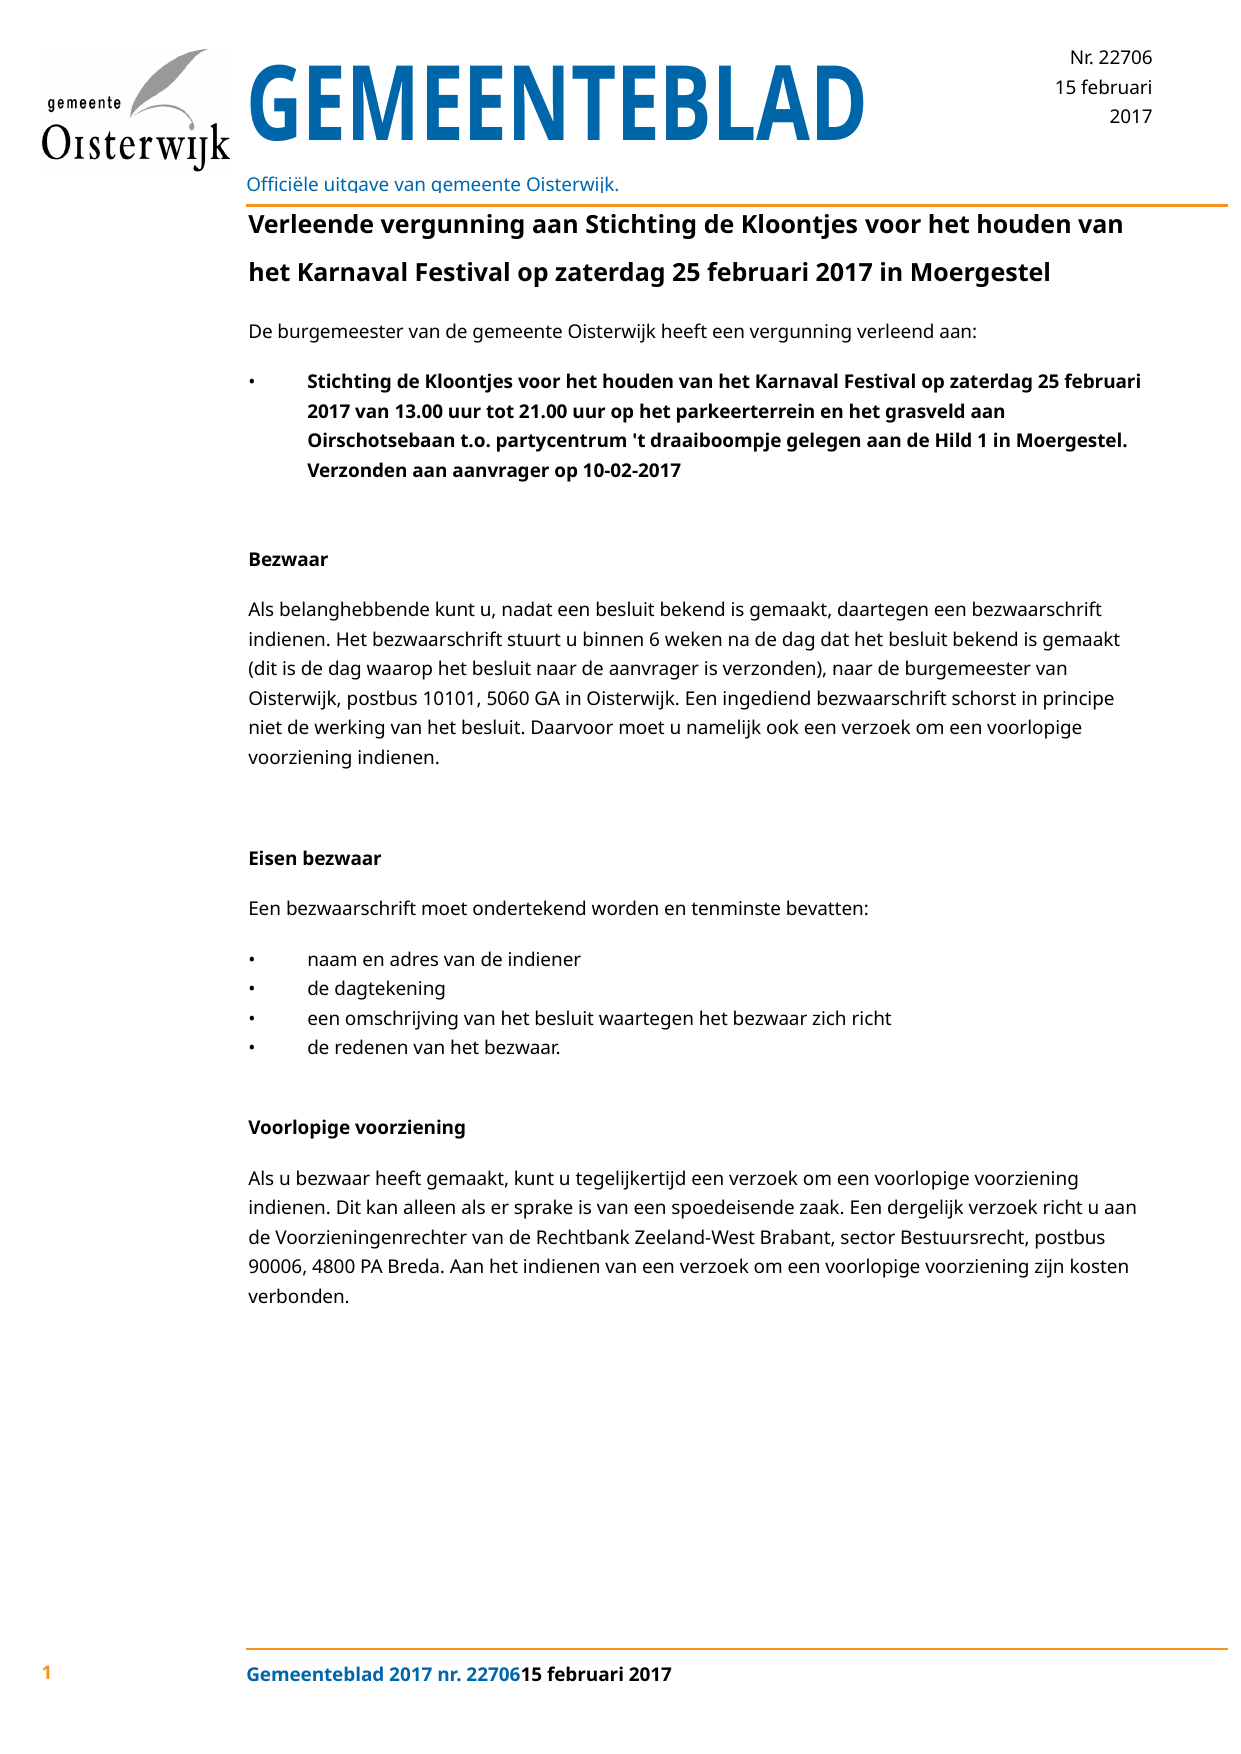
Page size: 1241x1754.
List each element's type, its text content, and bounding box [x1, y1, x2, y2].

text Een bezwaarschrift moet ondertekend worden en tenminste bevatten: [248, 895, 1152, 921]
list Stichting de Kloontjes voor het houden van het Karnaval Festival op zaterdag 25 februari 2017 van 13.00 uur tot 21.00 uur op het parkeerterrein en het grasveld aan Oirschotsebaan t.o. partycentrum 't draaiboompje gelegen aan de Hild 1 in Moergestel. Verzonden aan aanvrager op 10-02-2017 [248, 368, 1152, 483]
text Als belanghebbende kunt u, nadat een besluit bekend is gemaakt, daartegen een bezwaarschrift indienen. Het bezwaarschrift stuurt u binnen 6 weken na de dag dat het besluit bekend is gemaakt (dit is de dag waarop het besluit naar de aanvrager is verzonden), naar de burgemeester van Oisterwijk, postbus 10101, 5060 GA in Oisterwijk. Een ingediend bezwaarschrift schorst in principe niet de werking van het besluit. Daarvoor moet u namelijk ook een verzoek om een voorlopige voorziening indienen. [248, 596, 1152, 770]
text De burgemeester van de gemeente Oisterwijk heeft een vergunning verleend aan: [248, 318, 1152, 344]
text Voorlopige voorziening [248, 1114, 1152, 1140]
list naam en adres van de indiener [248, 946, 1152, 972]
list een omschrijving van het besluit waartegen het bezwaar zich richt [248, 1005, 1152, 1031]
list de redenen van het bezwaar. [248, 1034, 1152, 1060]
picture [41, 47, 231, 172]
text Bezwaar [248, 546, 1152, 572]
text Eisen bezwaar [248, 845, 1152, 871]
text Als u bezwaar heeft gemaakt, kunt u tegelijkertijd een verzoek om een voorlopige voorziening indienen. Dit kan alleen als er sprake is van een spoedeisende zaak. Een dergelijk verzoek richt u aan de Voorzieningenrechter van de Rechtbank Zeeland-West Brabant, sector Bestuursrecht, postbus 90006, 4800 PA Breda. Aan het indienen van een verzoek om een voorlopige voorziening zijn kosten verbonden. [248, 1165, 1152, 1309]
list de dagtekening [248, 975, 1152, 1001]
text Verleende vergunning aan Stichting de Kloontjes voor het houden van het Karnaval Festival op zaterdag 25 februari 2017 in Moergestel [248, 207, 1152, 288]
